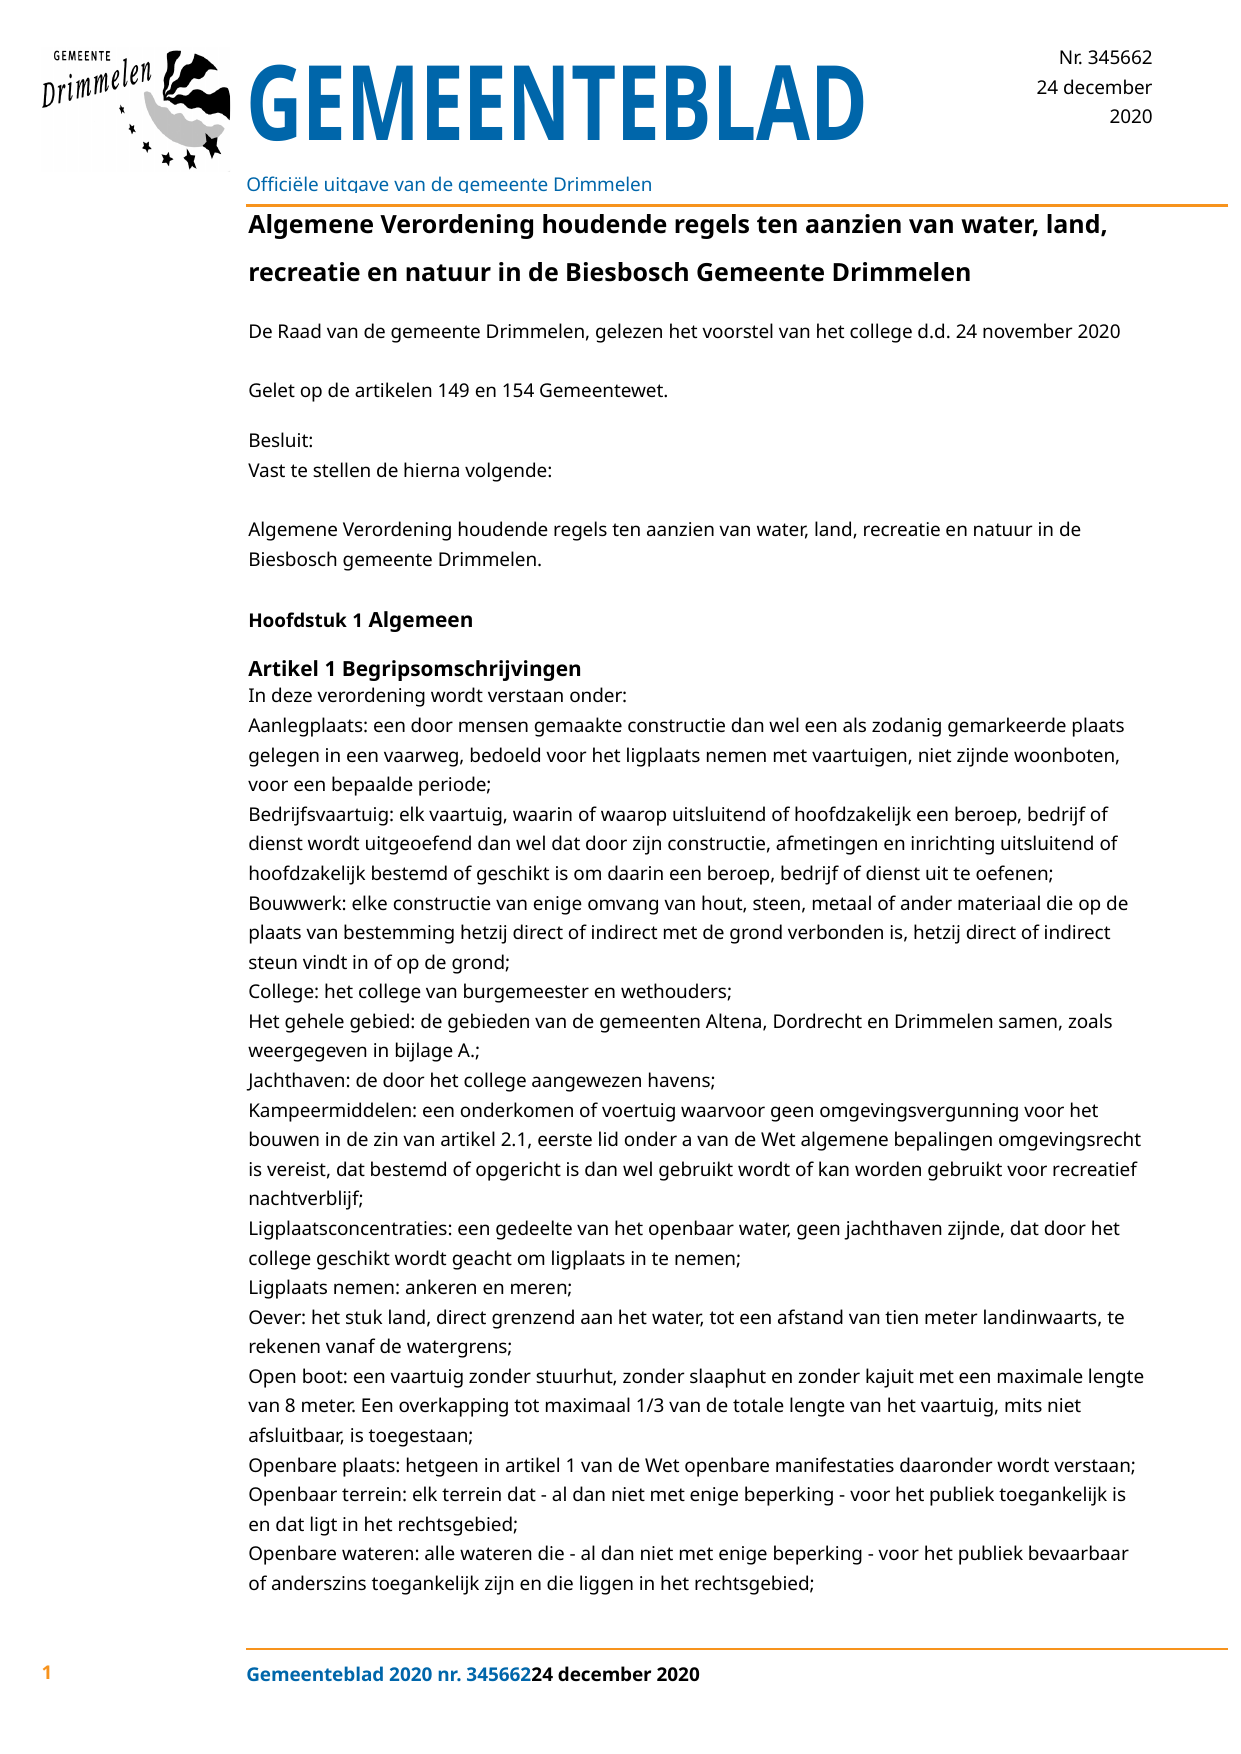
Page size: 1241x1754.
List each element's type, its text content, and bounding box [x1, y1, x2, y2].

picture [41, 47, 231, 172]
text Openbaar terrein: elk terrein dat - al dan niet met enige beperking - voor het publiek toegankelijk is en dat ligt in het rechtsgebied; [248, 1481, 1152, 1537]
text Ligplaatsconcentraties: een gedeelte van het openbaar water, geen jachthaven zijnde, dat door het college geschikt wordt geacht om ligplaats in te nemen; [248, 1215, 1152, 1270]
text Bouwwerk: elke constructie van enige omvang van hout, steen, metaal of ander materiaal die op de plaats van bestemming hetzij direct of indirect met de grond verbonden is, hetzij direct of indirect steun vindt in of op de grond; [248, 890, 1152, 974]
text Bedrijfsvaartuig: elk vaartuig, waarin of waarop uitsluitend of hoofdzakelijk een beroep, bedrijf of dienst wordt uitgeoefend dan wel dat door zijn constructie, afmetingen en inrichting uitsluitend of hoofdzakelijk bestemd of geschikt is om daarin een beroep, bedrijf of dienst uit te oefenen; [248, 801, 1152, 886]
text Kampeermiddelen: een onderkomen of voertuig waarvoor geen omgevingsvergunning voor het bouwen in de zin van artikel 2.1, eerste lid onder a van de Wet algemene bepalingen omgevingsrecht is vereist, dat bestemd of opgericht is dan wel gebruikt wordt of kan worden gebruikt voor recreatief nachtverblijf; [248, 1097, 1152, 1211]
text De Raad van de gemeente Drimmelen, gelezen het voorstel van het college d.d. 24 november 2020 [248, 318, 1152, 344]
text Aanlegplaats: een door mensen gemaakte constructie dan wel een als zodanig gemarkeerde plaats gelegen in een vaarweg, bedoeld voor het ligplaats nemen met vaartuigen, niet zijnde woonboten, voor een bepaalde periode; [248, 712, 1152, 797]
text Oever: het stuk land, direct grenzend aan het water, tot een afstand van tien meter landinwaarts, te rekenen vanaf de watergrens; [248, 1304, 1152, 1359]
text Algemene Verordening houdende regels ten aanzien van water, land, recreatie en natuur in de Biesbosch Gemeente Drimmelen [248, 207, 1152, 288]
text College: het college van burgemeester en wethouders; [248, 978, 1152, 1004]
text Artikel 1 Begripsomschrijvingen [248, 654, 1152, 683]
text Jachthaven: de door het college aangewezen havens; [248, 1067, 1152, 1093]
text Besluit: [248, 427, 1152, 453]
text Openbare plaats: hetgeen in artikel 1 van de Wet openbare manifestaties daaronder wordt verstaan; [248, 1452, 1152, 1477]
text Ligplaats nemen: ankeren en meren; [248, 1274, 1152, 1300]
text Openbare wateren: alle wateren die - al dan niet met enige beperking - voor het publiek bevaarbaar of anderszins toegankelijk zijn en die liggen in het rechtsgebied; [248, 1541, 1152, 1596]
text Het gehele gebied: de gebieden van de gemeenten Altena, Dordrecht en Drimmelen samen, zoals weergegeven in bijlage A.; [248, 1008, 1152, 1063]
text Open boot: een vaartuig zonder stuurhut, zonder slaaphut en zonder kajuit met een maximale lengte van 8 meter. Een overkapping tot maximaal 1/3 van de totale lengte van het vaartuig, mits niet afsluitbaar, is toegestaan; [248, 1363, 1152, 1448]
text In deze verordening wordt verstaan onder: [248, 683, 1152, 708]
text Vast te stellen de hierna volgende: [248, 457, 1152, 483]
text Algemene Verordening houdende regels ten aanzien van water, land, recreatie en natuur in de Biesbosch gemeente Drimmelen. [248, 516, 1152, 571]
text Hoofdstuk 1 Algemeen [248, 605, 1152, 633]
text Gelet op de artikelen 149 en 154 Gemeentewet. [248, 377, 1152, 403]
